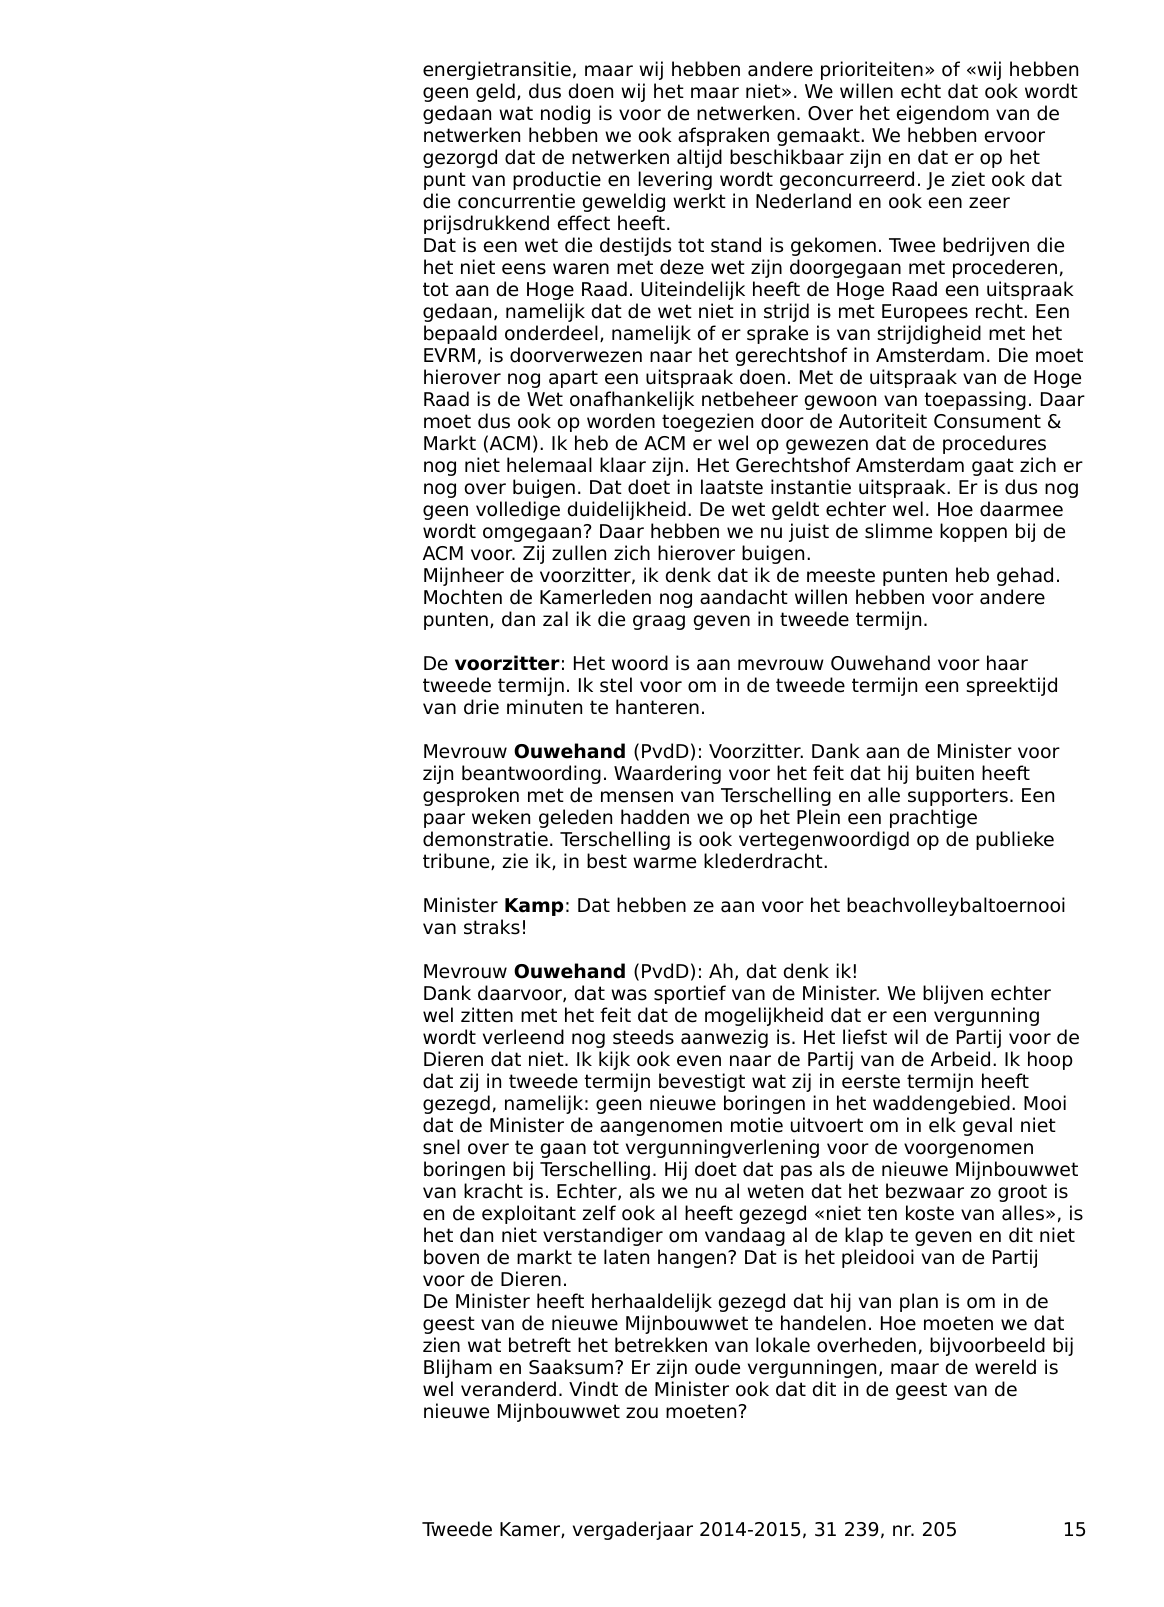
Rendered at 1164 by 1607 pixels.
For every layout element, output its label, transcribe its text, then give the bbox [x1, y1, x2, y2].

text De voorzitter: Het woord is aan mevrouw Ouwehand voor haar tweede termijn. Ik stel voor om in de tweede termijn een spreektijd van drie minuten te hanteren. [422, 653, 1087, 719]
text De Minister heeft herhaaldelijk gezegd dat hij van plan is om in de geest van de nieuwe Mijnbouwwet te handelen. Hoe moeten we dat zien wat betreft het betrekken van lokale overheden, bijvoorbeeld bij Blijham en Saaksum? Er zijn oude vergunningen, maar de wereld is wel veranderd. Vindt de Minister ook dat dit in de geest van de nieuwe Mijnbouwwet zou moeten? [422, 1291, 1087, 1423]
text Mevrouw Ouwehand (PvdD): Voorzitter. Dank aan de Minister voor zijn beantwoording. Waardering voor het feit dat hij buiten heeft gesproken met de mensen van Terschelling en alle supporters. Een paar weken geleden hadden we op het Plein een prachtige demonstratie. Terschelling is ook vertegenwoordigd op de publieke tribune, zie ik, in best warme klederdracht. [422, 741, 1087, 873]
text Mijnheer de voorzitter, ik denk dat ik de meeste punten heb gehad. Mochten de Kamerleden nog aandacht willen hebben voor andere punten, dan zal ik die graag geven in tweede termijn. [422, 564, 1087, 631]
text energietransitie, maar wij hebben andere prioriteiten» of «wij hebben geen geld, dus doen wij het maar niet». We willen echt dat ook wordt gedaan wat nodig is voor de netwerken. Over het eigendom van de netwerken hebben we ook afspraken gemaakt. We hebben ervoor gezorgd dat de netwerken altijd beschikbaar zijn en dat er op het punt van productie en levering wordt geconcurreerd. Je ziet ook dat die concurrentie geweldig werkt in Nederland en ook een zeer prijsdrukkend effect heeft. [422, 59, 1087, 235]
text Dat is een wet die destijds tot stand is gekomen. Twee bedrijven die het niet eens waren met deze wet zijn doorgegaan met procederen, tot aan de Hoge Raad. Uiteindelijk heeft de Hoge Raad een uitspraak gedaan, namelijk dat de wet niet in strijd is met Europees recht. Een bepaald onderdeel, namelijk of er sprake is van strijdigheid met het EVRM, is doorverwezen naar het gerechtshof in Amsterdam. Die moet hierover nog apart een uitspraak doen. Met de uitspraak van de Hoge Raad is de Wet onafhankelijk netbeheer gewoon van toepassing. Daar moet dus ook op worden toegezien door de Autoriteit Consument & Markt (ACM). Ik heb de ACM er wel op gewezen dat de procedures nog niet helemaal klaar zijn. Het Gerechtshof Amsterdam gaat zich er nog over buigen. Dat doet in laatste instantie uitspraak. Er is dus nog geen volledige duidelijkheid. De wet geldt echter wel. Hoe daarmee wordt omgegaan? Daar hebben we nu juist de slimme koppen bij de ACM voor. Zij zullen zich hierover buigen. [422, 235, 1087, 564]
text Dank daarvoor, dat was sportief van de Minister. We blijven echter wel zitten met het feit dat de mogelijkheid dat er een vergunning wordt verleend nog steeds aanwezig is. Het liefst wil de Partij voor de Dieren dat niet. Ik kijk ook even naar de Partij van de Arbeid. Ik hoop dat zij in tweede termijn bevestigt wat zij in eerste termijn heeft gezegd, namelijk: geen nieuwe boringen in het waddengebied. Mooi dat de Minister de aangenomen motie uitvoert om in elk geval niet snel over te gaan tot vergunningverlening voor de voorgenomen boringen bij Terschelling. Hij doet dat pas als de nieuwe Mijnbouwwet van kracht is. Echter, als we nu al weten dat het bezwaar zo groot is en de exploitant zelf ook al heeft gezegd «niet ten koste van alles», is het dan niet verstandiger om vandaag al de klap te geven en dit niet boven de markt te laten hangen? Dat is het pleidooi van de Partij voor de Dieren. [422, 983, 1087, 1291]
text Mevrouw Ouwehand (PvdD): Ah, dat denk ik! [422, 961, 1087, 983]
text Minister Kamp: Dat hebben ze aan voor het beachvolleybaltoernooi van straks! [422, 895, 1087, 939]
